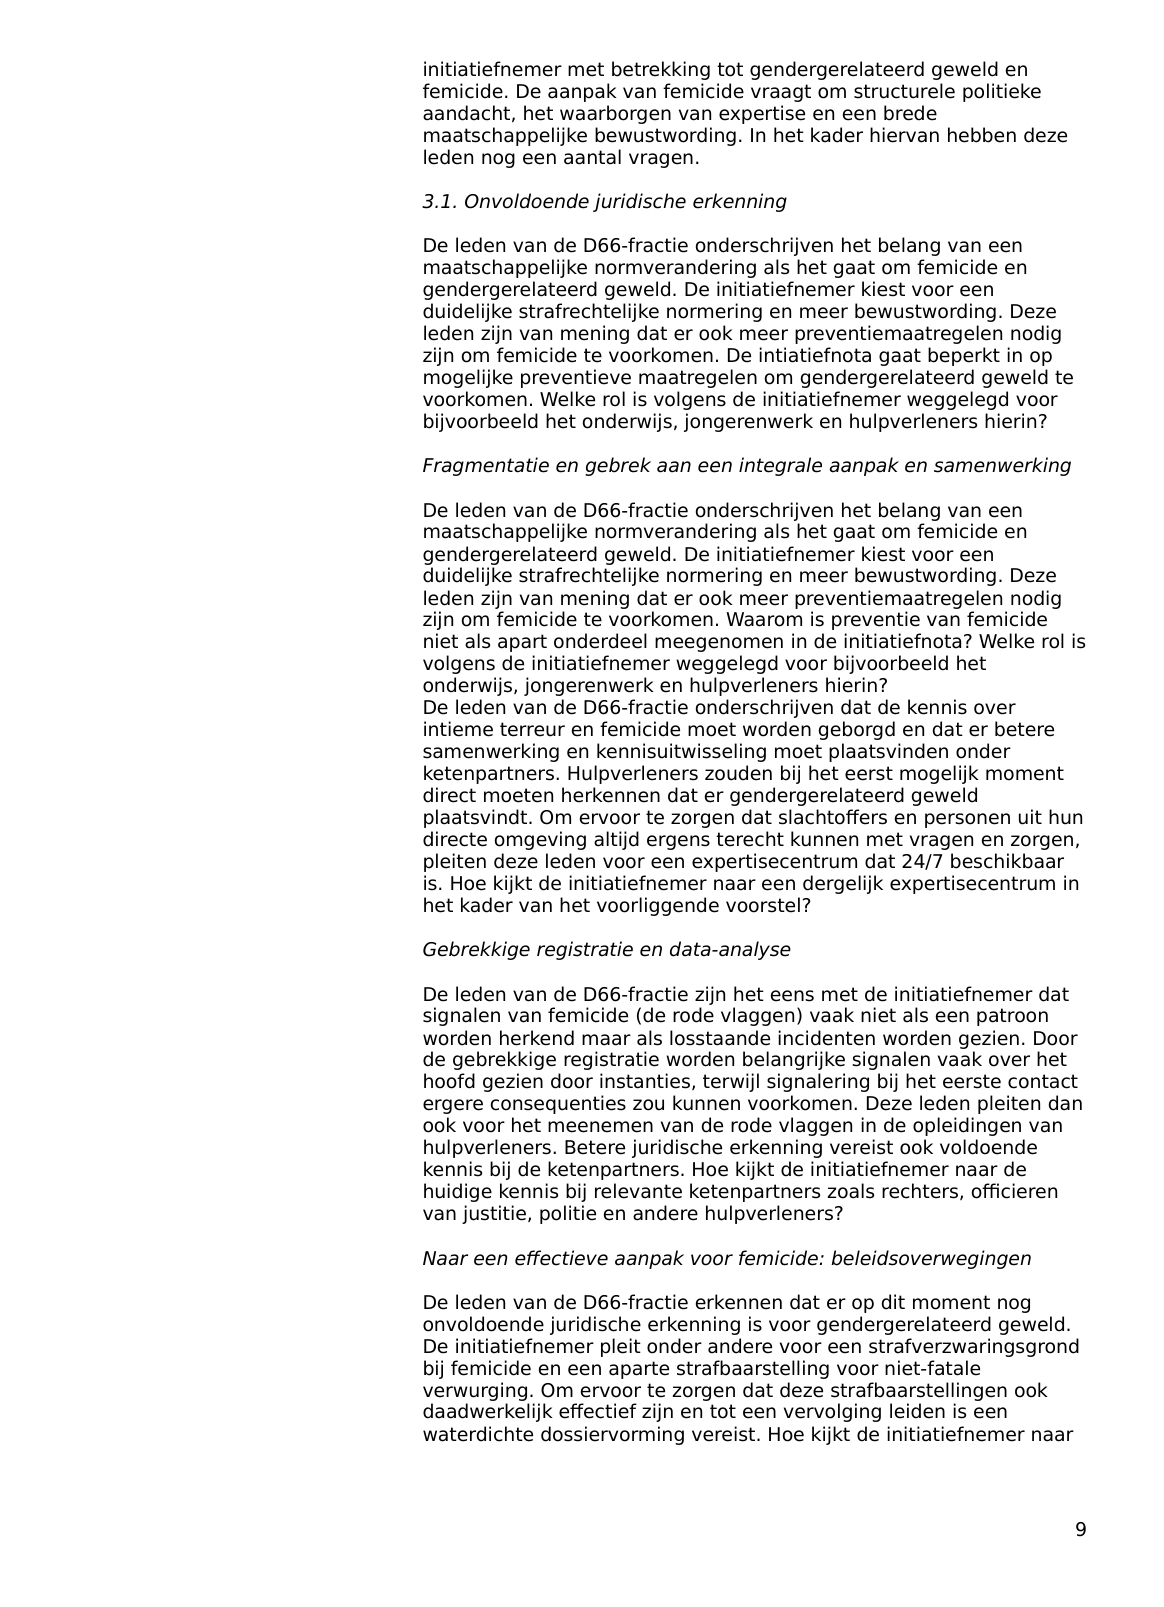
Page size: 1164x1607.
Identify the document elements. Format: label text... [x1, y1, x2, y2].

text De leden van de D66-fractie onderschrijven het belang van een maatschappelijke normverandering als het gaat om femicide en gendergerelateerd geweld. De initiatiefnemer kiest voor een duidelijke strafrechtelijke normering en meer bewustwording. Deze leden zijn van mening dat er ook meer preventiemaatregelen nodig zijn om femicide te voorkomen. De intiatiefnota gaat beperkt in op mogelijke preventieve maatregelen om gendergerelateerd geweld te voorkomen. Welke rol is volgens de initiatiefnemer weggelegd voor bijvoorbeeld het onderwijs, jongerenwerk en hulpverleners hierin? [422, 235, 1087, 433]
text De leden van de D66-fractie erkennen dat er op dit moment nog onvoldoende juridische erkenning is voor gendergerelateerd geweld. De initiatiefnemer pleit onder andere voor een strafverzwaringsgrond bij femicide en een aparte strafbaarstelling voor niet-fatale verwurging. Om ervoor te zorgen dat deze strafbaarstellingen ook daadwerkelijk effectief zijn en tot een vervolging leiden is een waterdichte dossiervorming vereist. Hoe kijkt de initiatiefnemer naar [422, 1292, 1087, 1445]
subtitle Gebrekkige registratie en data-analyse [422, 939, 1087, 961]
text De leden van de D66-fractie zijn het eens met de initiatiefnemer dat signalen van femicide (de rode vlaggen) vaak niet als een patroon worden herkend maar als losstaande incidenten worden gezien. Door de gebrekkige registratie worden belangrijke signalen vaak over het hoofd gezien door instanties, terwijl signalering bij het eerste contact ergere consequenties zou kunnen voorkomen. Deze leden pleiten dan ook voor het meenemen van de rode vlaggen in de opleidingen van hulpverleners. Betere juridische erkenning vereist ook voldoende kennis bij de ketenpartners. Hoe kijkt de initiatiefnemer naar de huidige kennis bij relevante ketenpartners zoals rechters, officieren van justitie, politie en andere hulpverleners? [422, 983, 1087, 1225]
subtitle Fragmentatie en gebrek aan een integrale aanpak en samenwerking [422, 455, 1087, 477]
text De leden van de D66-fractie onderschrijven het belang van een maatschappelijke normverandering als het gaat om femicide en gendergerelateerd geweld. De initiatiefnemer kiest voor een duidelijke strafrechtelijke normering en meer bewustwording. Deze leden zijn van mening dat er ook meer preventiemaatregelen nodig zijn om femicide te voorkomen. Waarom is preventie van femicide niet als apart onderdeel meegenomen in de initiatiefnota? Welke rol is volgens de initiatiefnemer weggelegd voor bijvoorbeeld het onderwijs, jongerenwerk en hulpverleners hierin? [422, 499, 1087, 697]
subtitle 3.1. Onvoldoende juridische erkenning [422, 191, 1087, 213]
text initiatiefnemer met betrekking tot gendergerelateerd geweld en femicide. De aanpak van femicide vraagt om structurele politieke aandacht, het waarborgen van expertise en een brede maatschappelijke bewustwording. In het kader hiervan hebben deze leden nog een aantal vragen. [422, 59, 1087, 169]
subtitle Naar een effectieve aanpak voor femicide: beleidsoverwegingen [422, 1247, 1087, 1269]
text De leden van de D66-fractie onderschrijven dat de kennis over intieme terreur en femicide moet worden geborgd en dat er betere samenwerking en kennisuitwisseling moet plaatsvinden onder ketenpartners. Hulpverleners zouden bij het eerst mogelijk moment direct moeten herkennen dat er gendergerelateerd geweld plaatsvindt. Om ervoor te zorgen dat slachtoffers en personen uit hun directe omgeving altijd ergens terecht kunnen met vragen en zorgen, pleiten deze leden voor een expertisecentrum dat 24/7 beschikbaar is. Hoe kijkt de initiatiefnemer naar een dergelijk expertisecentrum in het kader van het voorliggende voorstel? [422, 697, 1087, 917]
